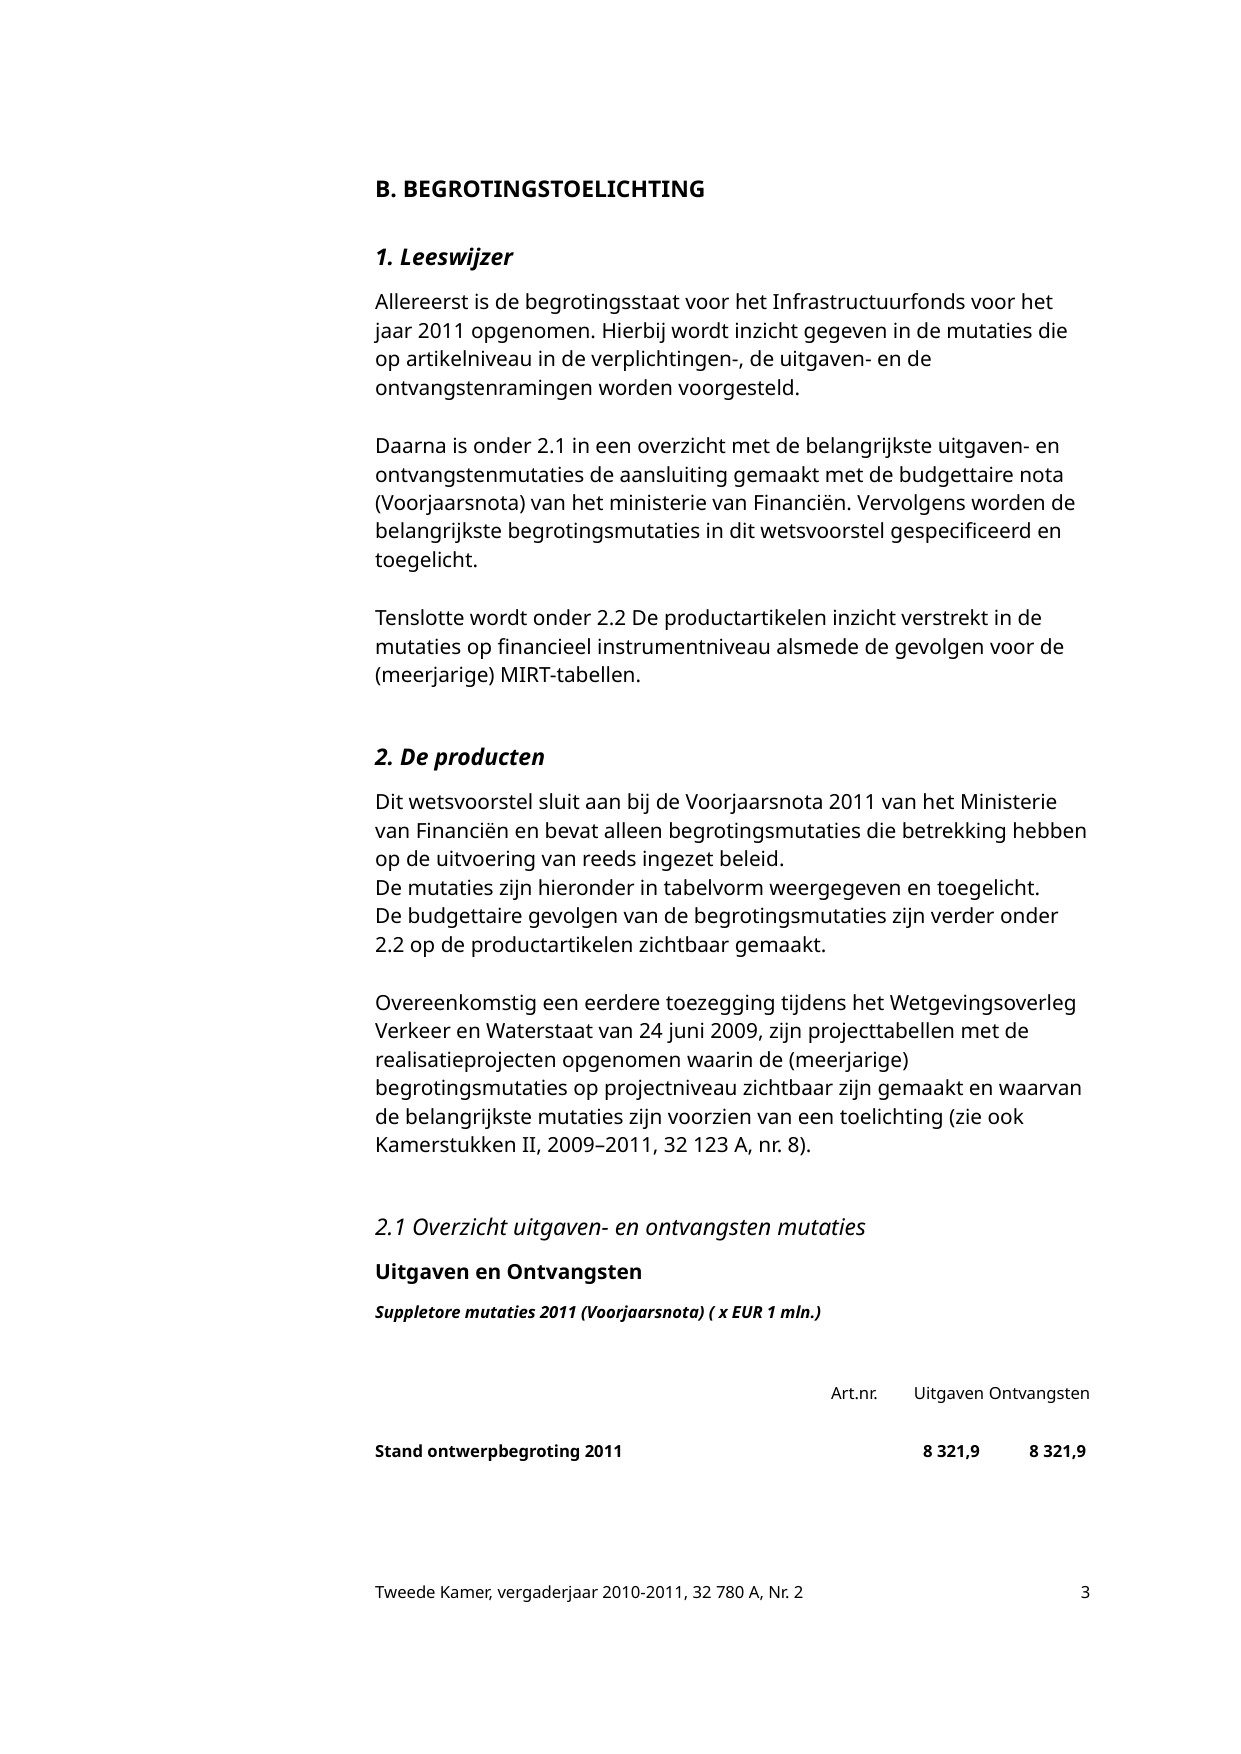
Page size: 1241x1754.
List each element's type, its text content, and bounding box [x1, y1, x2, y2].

text Allereerst is de begrotingsstaat voor het Infrastructuurfonds voor het jaar 2011 opgenomen. Hierbij wordt inzicht gegeven in de mutaties die op artikelniveau in de verplichtingen-, de uitgaven- en de ontvangstenramingen worden voorgesteld. [375, 287, 1090, 401]
text De budgettaire gevolgen van de begrotingsmutaties zijn verder onder 2.2 op de productartikelen zichtbaar gemaakt. [375, 901, 1090, 958]
subtitle B. BEGROTINGSTOELICHTING [375, 172, 1090, 204]
subtitle 2. De producten [375, 741, 1090, 772]
table_header [418, 1382, 771, 1440]
text Suppletore mutaties 2011 (Voorjaarsnota) ( x EUR 1 mln.) [375, 1301, 1090, 1324]
subtitle 2.1 Overzicht uitgaven- en ontvangsten mutaties [375, 1211, 1090, 1242]
subtitle 1. Leeswijzer [375, 241, 1090, 272]
text Dit wetsvoorstel sluit aan bij de Voorjaarsnota 2011 van het Ministerie van Financiën en bevat alleen begrotingsmutaties die betrekking hebben op de uitvoering van reeds ingezet beleid. [375, 787, 1090, 873]
table_cell Stand ontwerpbegroting 2011 [375, 1440, 771, 1498]
table_header Art.nr. [771, 1382, 878, 1440]
text Overeenkomstig een eerdere toezegging tijdens het Wetgevingsoverleg Verkeer en Waterstaat van 24 juni 2009, zijn projecttabellen met de realisatieprojecten opgenomen waarin de (meerjarige) begrotingsmutaties op projectniveau zichtbaar zijn gemaakt en waarvan de belangrijkste mutaties zijn voorzien van een toelichting (zie ook Kamerstukken II, 2009–2011, 32 123 A, nr. 8). [375, 988, 1090, 1159]
text Daarna is onder 2.1 in een overzicht met de belangrijkste uitgaven- en ontvangstenmutaties de aansluiting gemaakt met de budgettaire nota (Voorjaarsnota) van het ministerie van Financiën. Vervolgens worden de belangrijkste begrotingsmutaties in dit wetsvoorstel gespecificeerd en toegelicht. [375, 431, 1090, 573]
table_cell 8 321,9 [878, 1440, 984, 1498]
text Tenslotte wordt onder 2.2 De productartikelen inzicht verstrekt in de mutaties op financieel instrumentniveau alsmede de gevolgen voor de (meerjarige) MIRT-tabellen. [375, 603, 1090, 689]
text De mutaties zijn hieronder in tabelvorm weergegeven en toegelicht. [375, 873, 1090, 901]
text Uitgaven en Ontvangsten [375, 1257, 1090, 1286]
table_cell 8 321,9 [984, 1440, 1090, 1498]
table_header Uitgaven [878, 1382, 984, 1440]
table_header [375, 1382, 417, 1440]
table_header Ontvangsten [984, 1382, 1090, 1440]
table_cell [771, 1440, 878, 1498]
